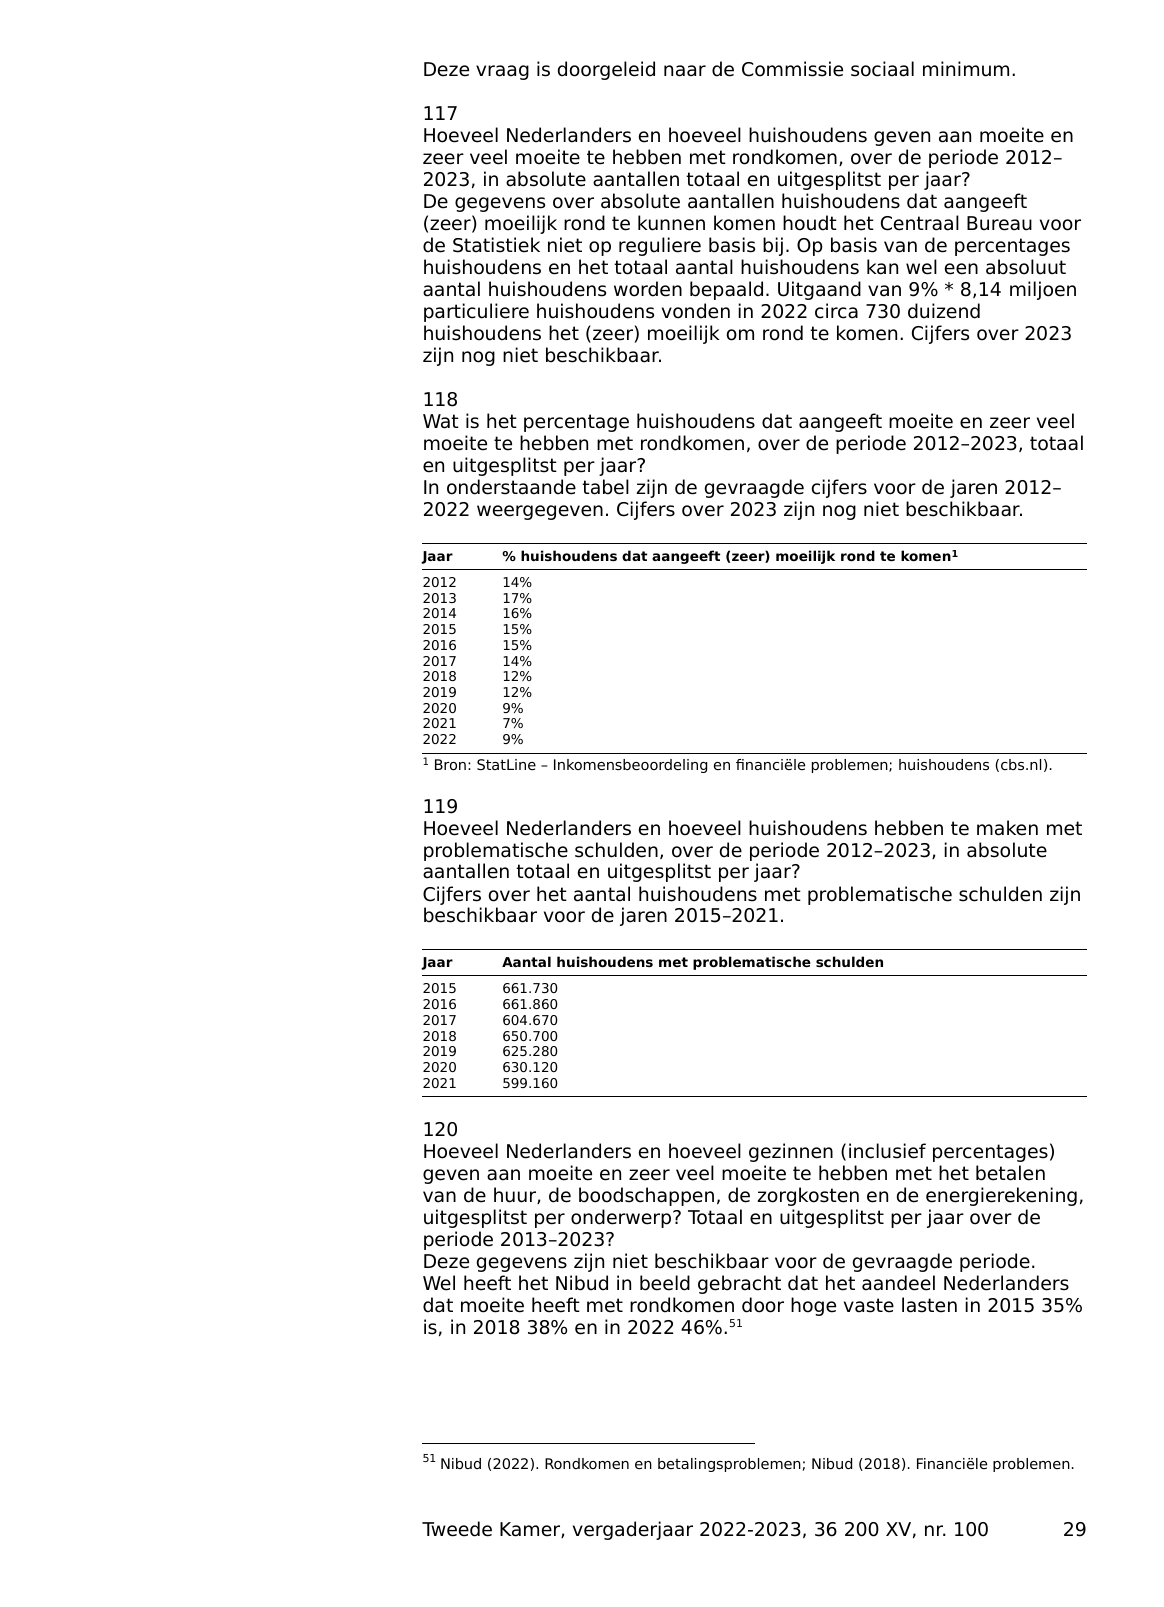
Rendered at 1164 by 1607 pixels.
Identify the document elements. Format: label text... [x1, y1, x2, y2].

table_cell 2019 [422, 1044, 496, 1060]
table_cell 2020 [422, 701, 496, 716]
table_cell 2015 [422, 976, 496, 997]
table_cell 661.730 [496, 976, 1087, 997]
table_cell 9% [496, 701, 1087, 716]
table_cell 2013 [422, 591, 496, 606]
table_header Jaar [422, 950, 496, 975]
table_cell 12% [496, 685, 1087, 701]
text 117 [422, 103, 1087, 125]
table_cell 7% [496, 716, 1087, 732]
table_cell 2012 [422, 570, 496, 591]
text 118 [422, 389, 1087, 411]
table_cell 2022 [422, 732, 496, 752]
table_cell 9% [496, 732, 1087, 752]
table_cell 15% [496, 638, 1087, 653]
table_cell 599.160 [496, 1076, 1087, 1096]
table_cell 16% [496, 606, 1087, 622]
table_header Jaar [422, 544, 496, 569]
table_cell 2021 [422, 716, 496, 732]
table_cell 630.120 [496, 1060, 1087, 1076]
table_cell 604.670 [496, 1013, 1087, 1028]
table_cell 650.700 [496, 1028, 1087, 1044]
table_cell 2014 [422, 606, 496, 622]
table_cell 2016 [422, 638, 496, 653]
table_cell 661.860 [496, 997, 1087, 1013]
text Nibud (2022). Rondkomen en betalingsproblemen; Nibud (2018). Financiële problemen. [422, 1452, 1087, 1474]
text De gegevens over absolute aantallen huishoudens dat aangeeft (zeer) moeilijk rond te kunnen komen houdt het Centraal Bureau voor de Statistiek niet op reguliere basis bij. Op basis van de percentages huishoudens en het totaal aantal huishoudens kan wel een absoluut aantal huishoudens worden bepaald. Uitgaand van 9% * 8,14 miljoen particuliere huishoudens vonden in 2022 circa 730 duizend huishoudens het (zeer) moeilijk om rond te komen. Cijfers over 2023 zijn nog niet beschikbaar. [422, 191, 1087, 367]
table_cell 2021 [422, 1076, 496, 1096]
text Cijfers over het aantal huishoudens met problematische schulden zijn beschikbaar voor de jaren 2015–2021. [422, 883, 1087, 927]
table_cell 2018 [422, 1028, 496, 1044]
text In onderstaande tabel zijn de gevraagde cijfers voor de jaren 2012–2022 weergegeven. Cijfers over 2023 zijn nog niet beschikbaar. [422, 477, 1087, 521]
text 120 [422, 1119, 1087, 1141]
table_cell 17% [496, 591, 1087, 606]
text Deze gegevens zijn niet beschikbaar voor de gevraagde periode. [422, 1251, 1087, 1273]
table_cell 2018 [422, 669, 496, 685]
table_cell 14% [496, 654, 1087, 669]
table_cell 2015 [422, 622, 496, 638]
text Wel heeft het Nibud in beeld gebracht dat het aandeel Nederlanders dat moeite heeft met rondkomen door hoge vaste lasten in 2015 35% is, in 2018 38% en in 2022 46%. [422, 1273, 1087, 1339]
table_cell 1 Bron: StatLine – Inkomensbeoordeling en financiële problemen; huishoudens (cbs.nl). [422, 754, 1087, 773]
table_cell 625.280 [496, 1044, 1087, 1060]
text 119 [422, 796, 1087, 817]
table_cell 2017 [422, 1013, 496, 1028]
table_cell 14% [496, 570, 1087, 591]
text Hoeveel Nederlanders en hoeveel gezinnen (inclusief percentages) geven aan moeite en zeer veel moeite te hebben met het betalen van de huur, de boodschappen, de zorgkosten en de energierekening, uitgesplitst per onderwerp? Totaal en uitgesplitst per jaar over de periode 2013–2023? [422, 1141, 1087, 1251]
table_cell 2019 [422, 685, 496, 701]
table_cell 2016 [422, 997, 496, 1013]
text Hoeveel Nederlanders en hoeveel huishoudens hebben te maken met problematische schulden, over de periode 2012–2023, in absolute aantallen totaal en uitgesplitst per jaar? [422, 817, 1087, 883]
table_cell 2020 [422, 1060, 496, 1076]
text Wat is het percentage huishoudens dat aangeeft moeite en zeer veel moeite te hebben met rondkomen, over de periode 2012–2023, totaal en uitgesplitst per jaar? [422, 411, 1087, 477]
table_header Aantal huishoudens met problematische schulden [496, 950, 1087, 975]
table_header % huishoudens dat aangeeft (zeer) moeilijk rond te komen1 [496, 544, 1087, 569]
table_cell 12% [496, 669, 1087, 685]
table_cell 15% [496, 622, 1087, 638]
text Hoeveel Nederlanders en hoeveel huishoudens geven aan moeite en zeer veel moeite te hebben met rondkomen, over de periode 2012–2023, in absolute aantallen totaal en uitgesplitst per jaar? [422, 125, 1087, 191]
text Deze vraag is doorgeleid naar de Commissie sociaal minimum. [422, 59, 1087, 81]
table_cell 2017 [422, 654, 496, 669]
